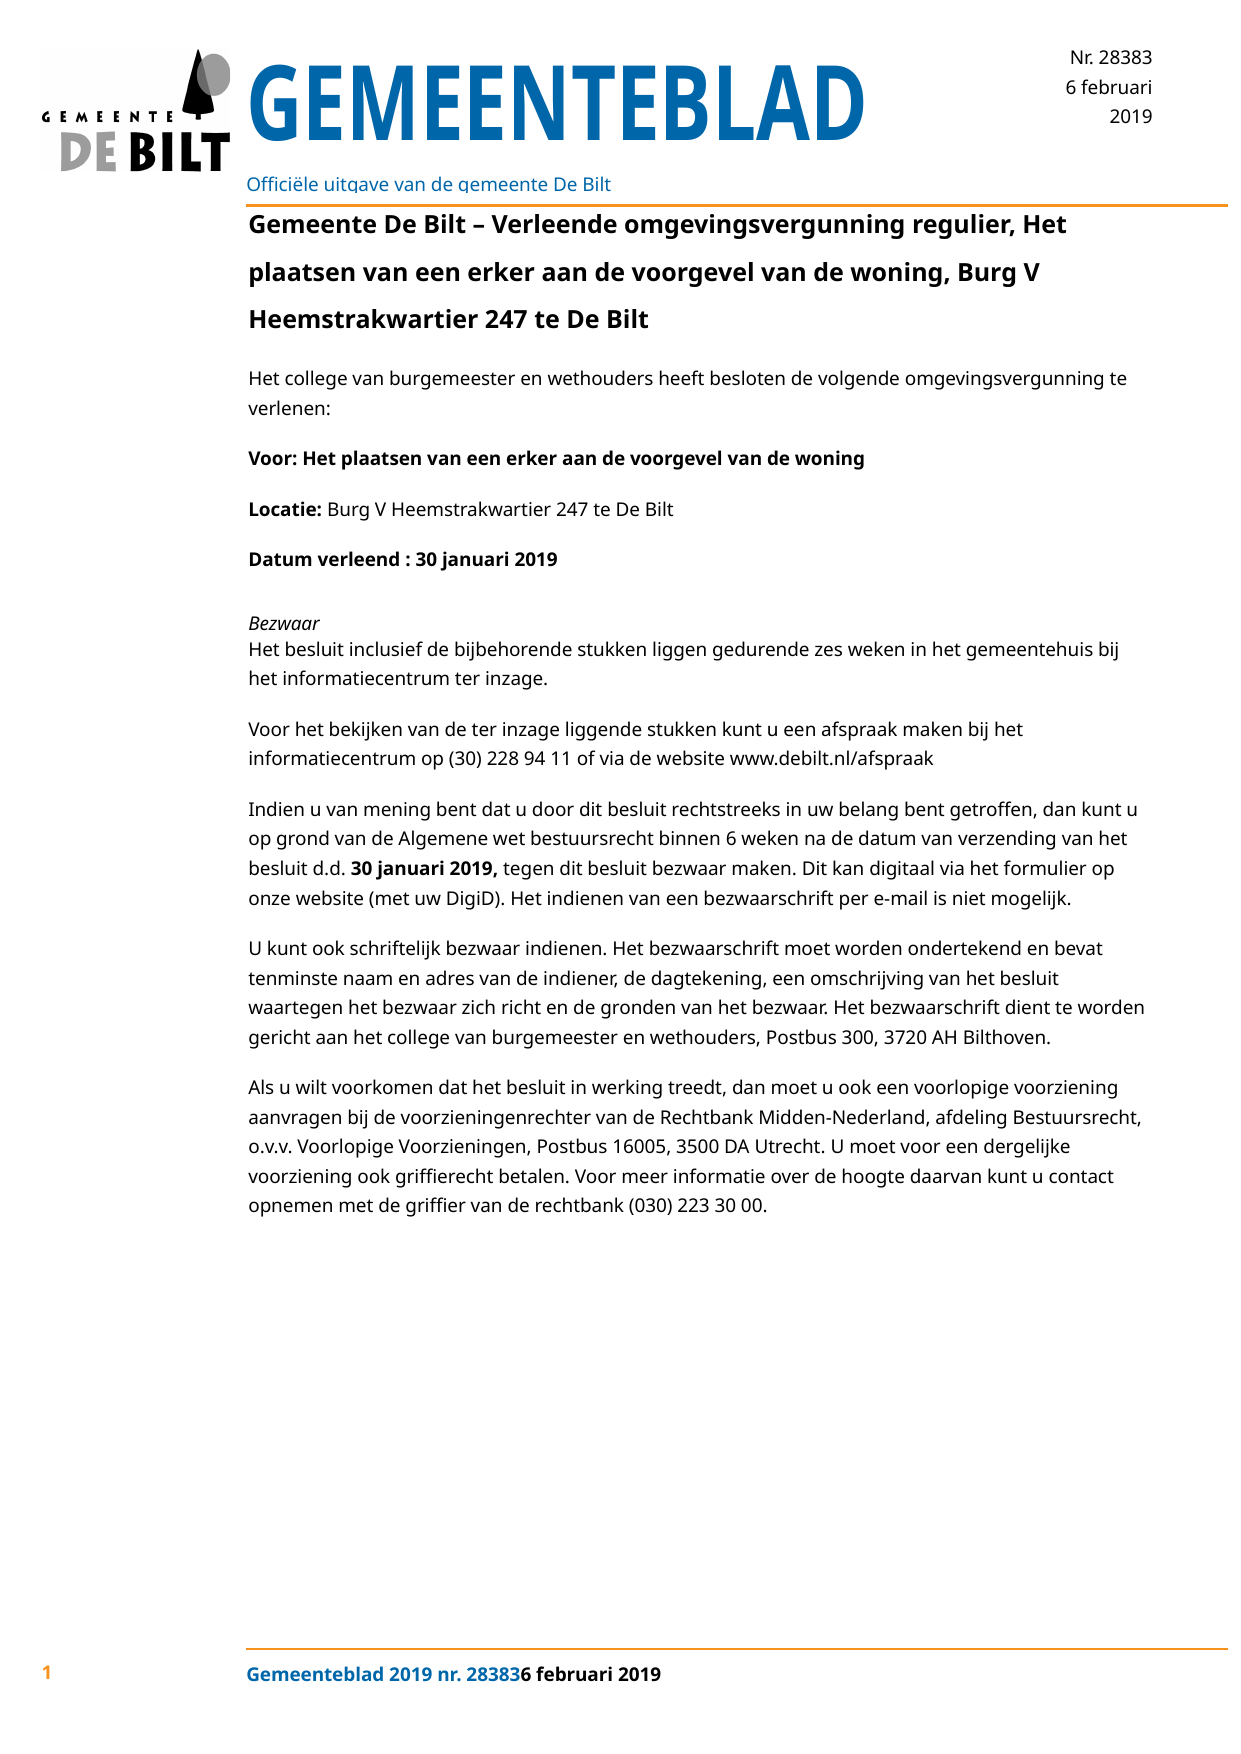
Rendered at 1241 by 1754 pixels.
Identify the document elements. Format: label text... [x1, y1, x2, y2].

text Gemeente De Bilt – Verleende omgevingsvergunning regulier, Het plaatsen van een erker aan de voorgevel van de woning, Burg V Heemstrakwartier 247 te De Bilt [248, 207, 1152, 336]
text Als u wilt voorkomen dat het besluit in werking treedt, dan moet u ook een voorlopige voorziening aanvragen bij de voorzieningenrechter van de Rechtbank Midden-Nederland, afdeling Bestuursrecht, o.v.v. Voorlopige Voorzieningen, Postbus 16005, 3500 DA Utrecht. U moet voor een dergelijke voorziening ook griffierecht betalen. Voor meer informatie over de hoogte daarvan kunt u contact opnemen met de griffier van de rechtbank (030) 223 30 00. [248, 1074, 1152, 1218]
picture [41, 47, 231, 172]
text Datum verleend : 30 januari 2019 [248, 546, 1152, 572]
text Voor het bekijken van de ter inzage liggende stukken kunt u een afspraak maken bij het informatiecentrum op (30) 228 94 11 of via de website www.debilt.nl/afspraak [248, 716, 1152, 771]
text Het college van burgemeester en wethouders heeft besloten de volgende omgevingsvergunning te verlenen: [248, 366, 1152, 421]
text Indien u van mening bent dat u door dit besluit rechtstreeks in uw belang bent getroffen, dan kunt u op grond van de Algemene wet bestuursrecht binnen 6 weken na de datum van verzending van het besluit d.d. 30 januari 2019, tegen dit besluit bezwaar maken. Dit kan digitaal via het formulier op onze website (met uw DigiD). Het indienen van een bezwaarschrift per e-mail is niet mogelijk. [248, 796, 1152, 911]
text Bezwaar [248, 610, 1152, 636]
text Locatie: Burg V Heemstrakwartier 247 te De Bilt [248, 496, 1152, 522]
text Voor: Het plaatsen van een erker aan de voorgevel van de woning [248, 446, 1152, 471]
text U kunt ook schriftelijk bezwaar indienen. Het bezwaarschrift moet worden ondertekend en bevat tenminste naam en adres van de indiener, de dagtekening, een omschrijving van het besluit waartegen het bezwaar zich richt en de gronden van het bezwaar. Het bezwaarschrift dient te worden gericht aan het college van burgemeester en wethouders, Postbus 300, 3720 AH Bilthoven. [248, 935, 1152, 1050]
text Het besluit inclusief de bijbehorende stukken liggen gedurende zes weken in het gemeentehuis bij het informatiecentrum ter inzage. [248, 636, 1152, 691]
